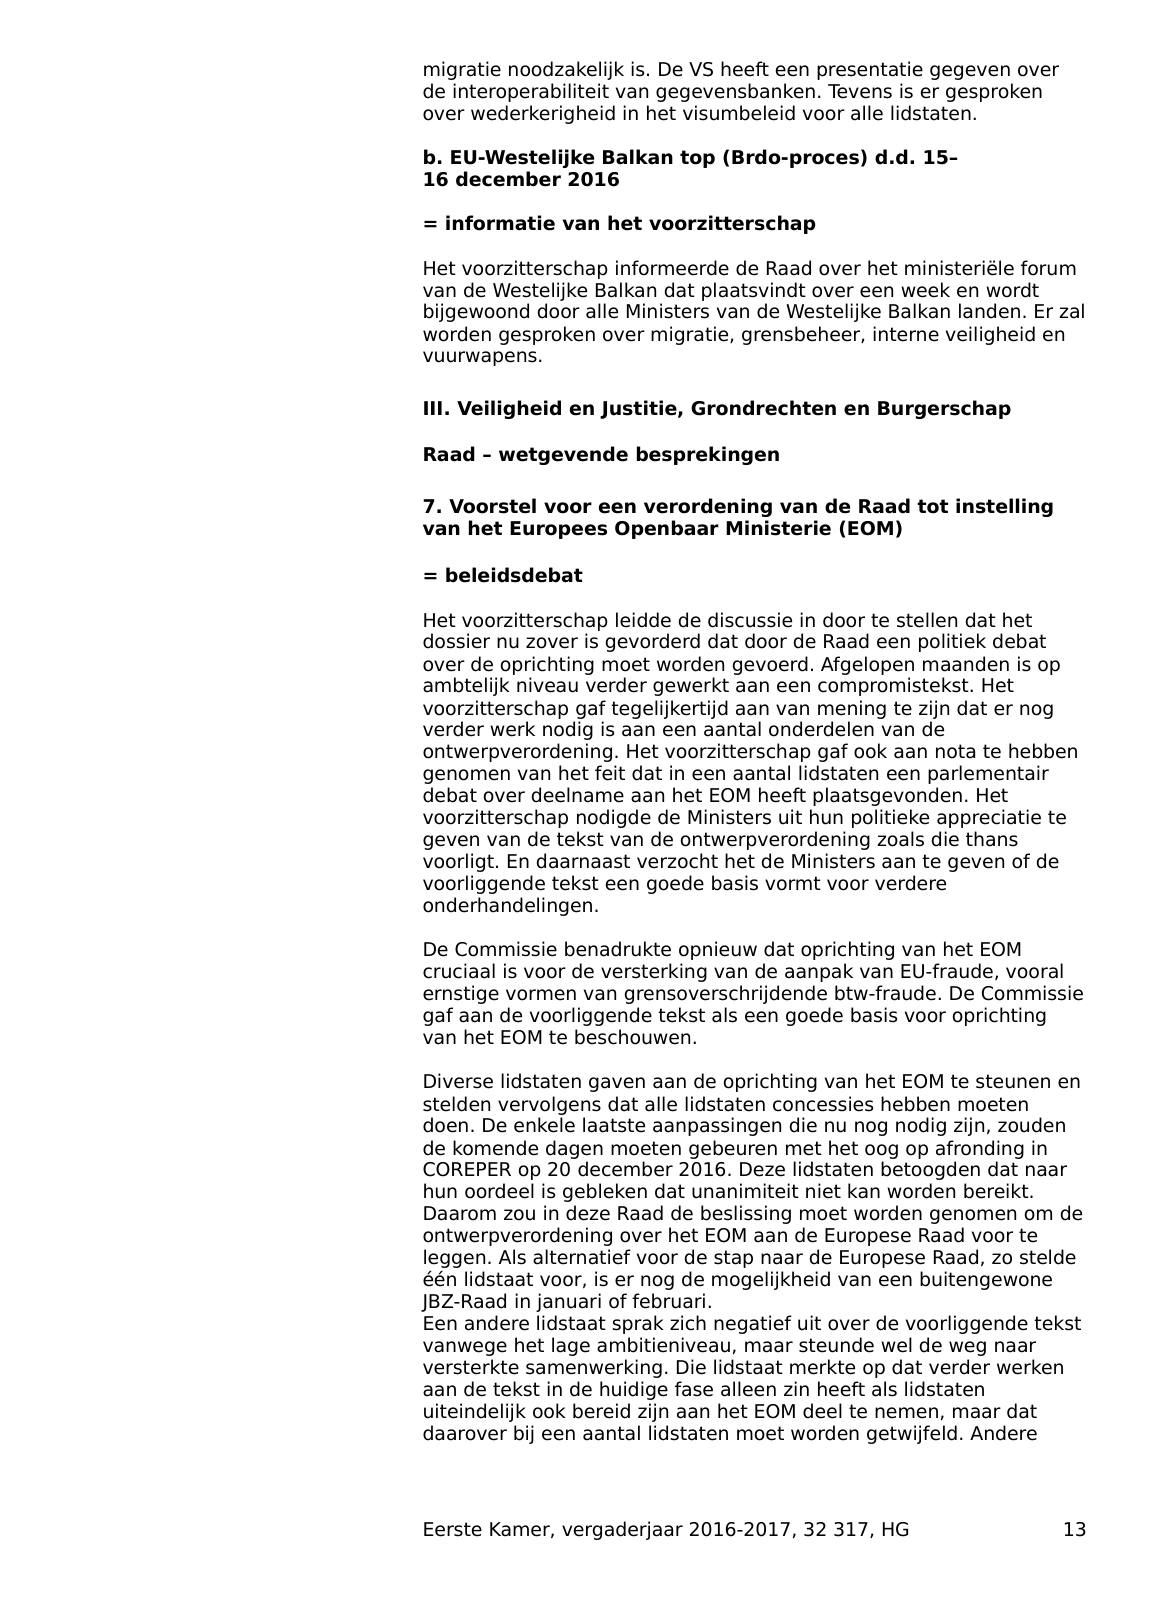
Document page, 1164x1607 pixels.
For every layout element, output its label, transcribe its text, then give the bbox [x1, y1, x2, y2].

subtitle 7. Voorstel voor een verordening van de Raad tot instelling van het Europees Openbaar Ministerie (EOM) [422, 496, 1087, 540]
subtitle = informatie van het voorzitterschap [422, 213, 1087, 235]
text Het voorzitterschap informeerde de Raad over het ministeriële forum van de Westelijke Balkan dat plaatsvindt over een week en wordt bijgewoond door alle Ministers van de Westelijke Balkan landen. Er zal worden gesproken over migratie, grensbeheer, interne veiligheid en vuurwapens. [422, 257, 1087, 367]
subtitle b. EU-Westelijke Balkan top (Brdo-proces) d.d. 15–16 december 2016 [422, 147, 1087, 191]
text Het voorzitterschap leidde de discussie in door te stellen dat het dossier nu zover is gevorderd dat door de Raad een politiek debat over de oprichting moet worden gevoerd. Afgelopen maanden is op ambtelijk niveau verder gewerkt aan een compromistekst. Het voorzitterschap gaf tegelijkertijd aan van mening te zijn dat er nog verder werk nodig is aan een aantal onderdelen van de ontwerpverordening. Het voorzitterschap gaf ook aan nota te hebben genomen van het feit dat in een aantal lidstaten een parlementair debat over deelname aan het EOM heeft plaatsgevonden. Het voorzitterschap nodigde de Ministers uit hun politieke appreciatie te geven van de tekst van de ontwerpverordening zoals die thans voorligt. En daarnaast verzocht het de Ministers aan te geven of de voorliggende tekst een goede basis vormt voor verdere onderhandelingen. [422, 609, 1087, 917]
text De Commissie benadrukte opnieuw dat oprichting van het EOM cruciaal is voor de versterking van de aanpak van EU-fraude, vooral ernstige vormen van grensoverschrijdende btw-fraude. De Commissie gaf aan de voorliggende tekst als een goede basis voor oprichting van het EOM te beschouwen. [422, 939, 1087, 1049]
subtitle = beleidsdebat [422, 565, 1087, 587]
text migratie noodzakelijk is. De VS heeft een presentatie gegeven over de interoperabiliteit van gegevensbanken. Tevens is er gesproken over wederkerigheid in het visumbeleid voor alle lidstaten. [422, 59, 1087, 125]
text Een andere lidstaat sprak zich negatief uit over de voorliggende tekst vanwege het lage ambitieniveau, maar steunde wel de weg naar versterkte samenwerking. Die lidstaat merkte op dat verder werken aan de tekst in de huidige fase alleen zin heeft als lidstaten uiteindelijk ook bereid zijn aan het EOM deel te nemen, maar dat daarover bij een aantal lidstaten moet worden getwijfeld. Andere [422, 1313, 1087, 1445]
text Diverse lidstaten gaven aan de oprichting van het EOM te steunen en stelden vervolgens dat alle lidstaten concessies hebben moeten doen. De enkele laatste aanpassingen die nu nog nodig zijn, zouden de komende dagen moeten gebeuren met het oog op afronding in COREPER op 20 december 2016. Deze lidstaten betoogden dat naar hun oordeel is gebleken dat unanimiteit niet kan worden bereikt. Daarom zou in deze Raad de beslissing moet worden genomen om de ontwerpverordening over het EOM aan de Europese Raad voor te leggen. Als alternatief voor de stap naar de Europese Raad, zo stelde één lidstaat voor, is er nog de mogelijkheid van een buitengewone JBZ-Raad in januari of februari. [422, 1071, 1087, 1313]
subtitle III. Veiligheid en Justitie, Grondrechten en Burgerschap [422, 397, 1087, 419]
subtitle Raad – wetgevende besprekingen [422, 444, 1087, 466]
